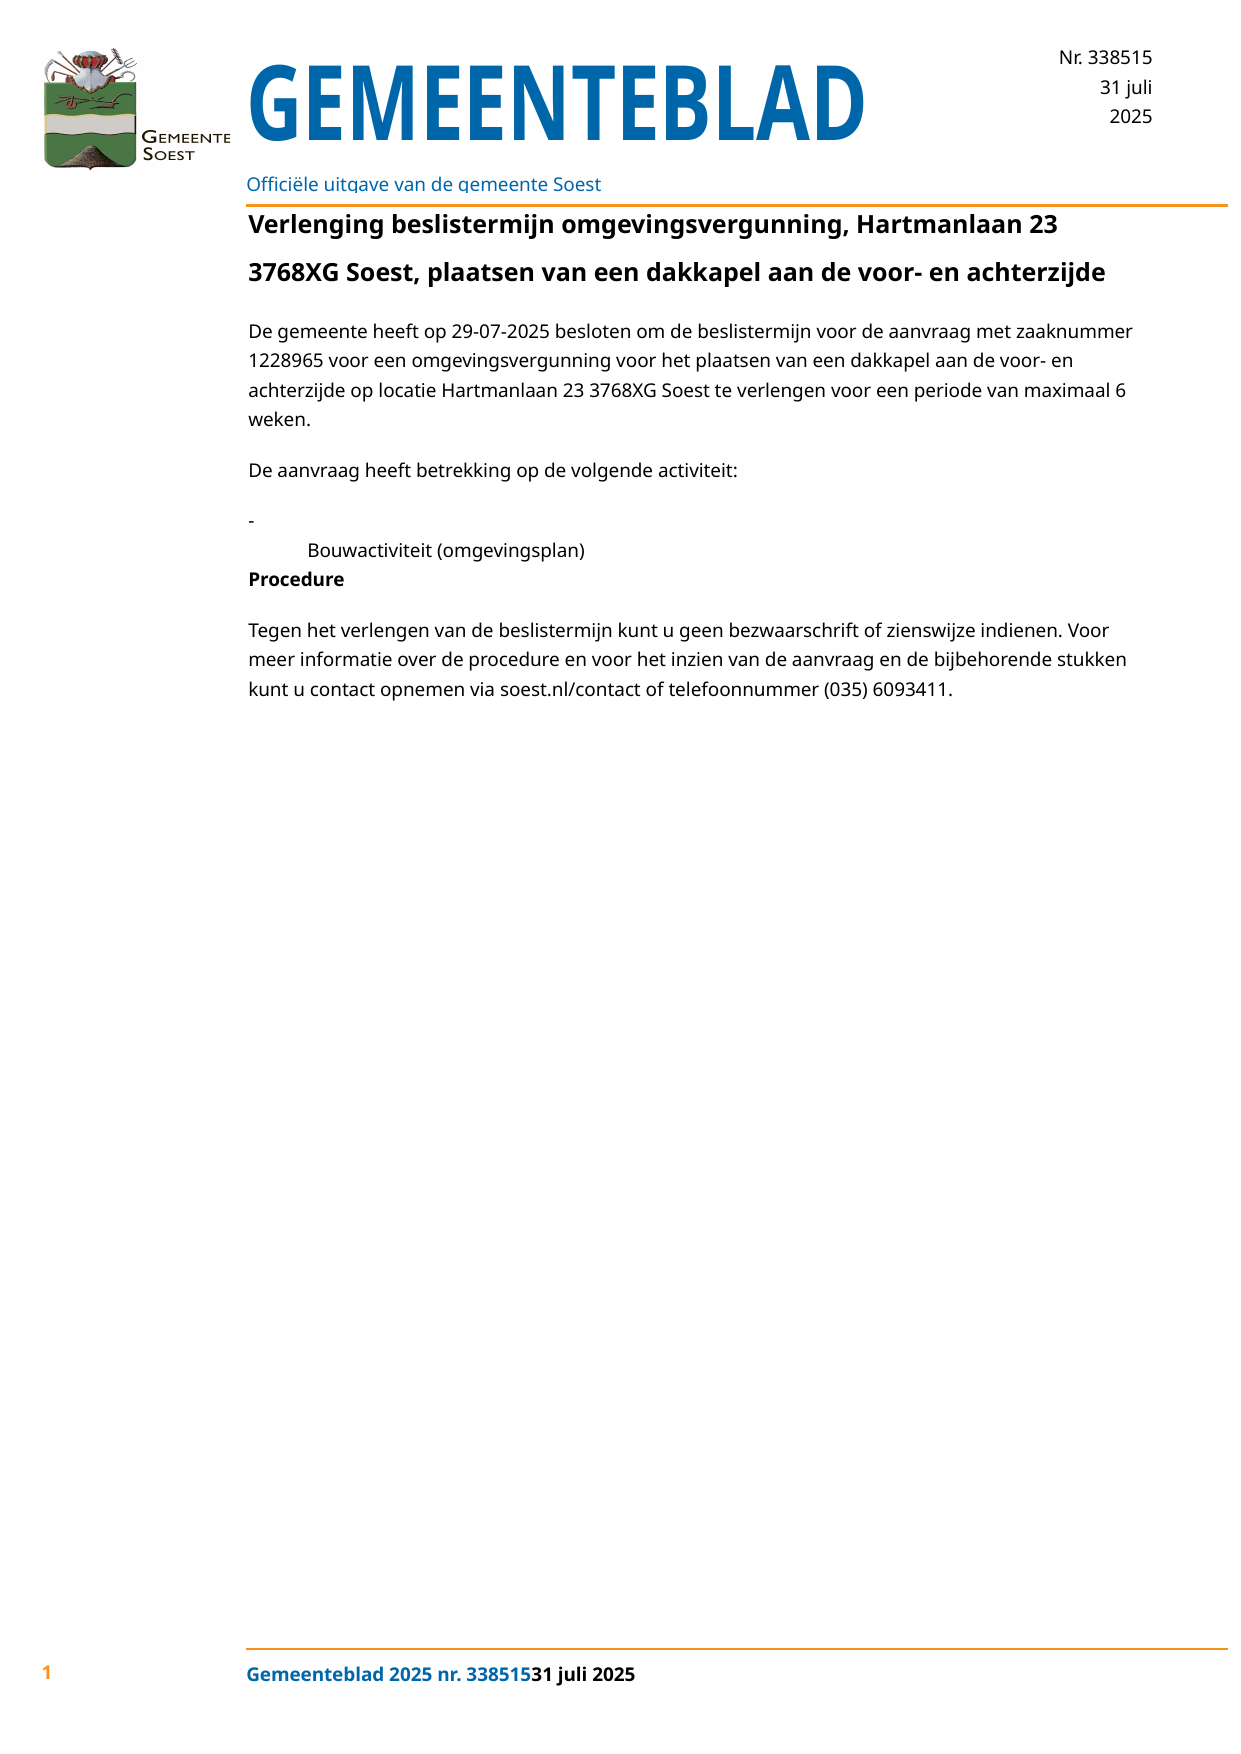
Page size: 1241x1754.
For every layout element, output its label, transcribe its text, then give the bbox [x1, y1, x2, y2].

text Procedure [248, 567, 1152, 592]
picture [41, 47, 231, 172]
text Verlenging beslistermijn omgevingsvergunning, Hartmanlaan 23 3768XG Soest, plaatsen van een dakkapel aan de voor- en achterzijde [248, 207, 1152, 288]
list Bouwactiviteit (omgevingsplan) [248, 537, 1152, 563]
text Tegen het verlengen van de beslistermijn kunt u geen bezwaarschrift of zienswijze indienen. Voor meer informatie over de procedure en voor het inzien van de aanvraag en de bijbehorende stukken kunt u contact opnemen via soest.nl/contact of telefoonnummer (035) 6093411. [248, 617, 1152, 702]
text De aanvraag heeft betrekking op de volgende activiteit: [248, 457, 1152, 483]
text De gemeente heeft op 29-07-2025 besloten om de beslistermijn voor de aanvraag met zaaknummer 1228965 voor een omgevingsvergunning voor het plaatsen van een dakkapel aan de voor- en achterzijde op locatie Hartmanlaan 23 3768XG Soest te verlengen voor een periode van maximaal 6 weken. [248, 318, 1152, 432]
